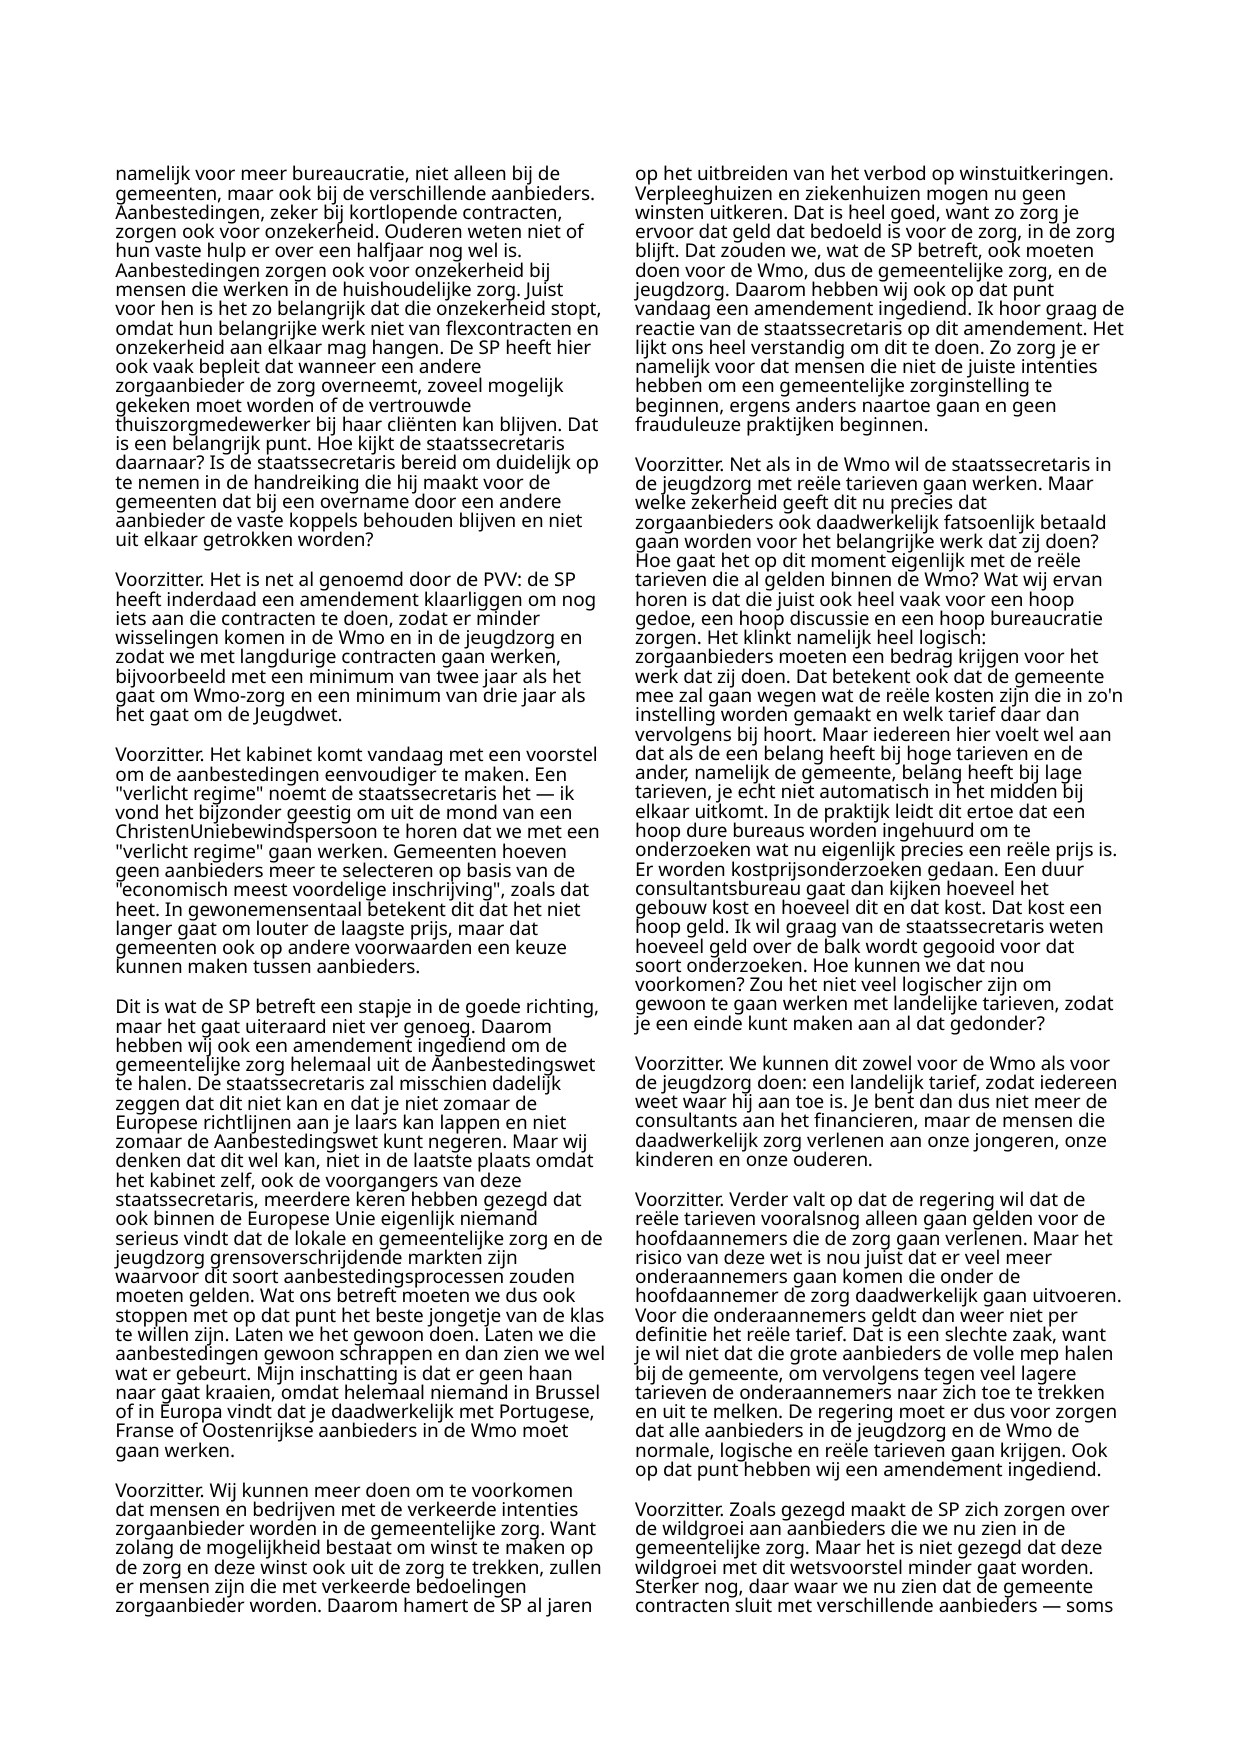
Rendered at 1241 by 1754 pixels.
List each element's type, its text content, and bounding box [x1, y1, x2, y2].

text Voorzitter. Verder valt op dat de regering wil dat de reële tarieven vooralsnog alleen gaan gelden voor de hoofdaannemers die de zorg gaan verlenen. Maar het risico van deze wet is nou juist dat er veel meer onderaannemers gaan komen die onder de hoofdaannemer de zorg daadwerkelijk gaan uitvoeren. Voor die onderaannemers geldt dan weer niet per definitie het reële tarief. Dat is een slechte zaak, want je wil niet dat die grote aanbieders de volle mep halen bij de gemeente, om vervolgens tegen veel lagere tarieven de onderaannemers naar zich toe te trekken en uit te melken. De regering moet er dus voor zorgen dat alle aanbieders in de jeugdzorg en de Wmo de normale, logische en reële tarieven gaan krijgen. Ook op dat punt hebben wij een amendement ingediend. [635, 1191, 1125, 1480]
text Voorzitter. Zoals gezegd maakt de SP zich zorgen over de wildgroei aan aanbieders die we nu zien in de gemeentelijke zorg. Maar het is niet gezegd dat deze wildgroei met dit wetsvoorstel minder gaat worden. Sterker nog, daar waar we nu zien dat de gemeente contracten sluit met verschillende aanbieders — soms [635, 1501, 1125, 1616]
text Voorzitter. Wij kunnen meer doen om te voorkomen dat mensen en bedrijven met de verkeerde intenties zorgaanbieder worden in de gemeentelijke zorg. Want zolang de mogelijkheid bestaat om winst te maken op de zorg en deze winst ook uit de zorg te trekken, zullen er mensen zijn die met verkeerde bedoelingen zorgaanbieder worden. Daarom hamert de SP al jaren [115, 1482, 605, 1616]
text Voorzitter. Net als in de Wmo wil de staatssecretaris in de jeugdzorg met reële tarieven gaan werken. Maar welke zekerheid geeft dit nu precies dat zorgaanbieders ook daadwerkelijk fatsoenlijk betaald gaan worden voor het belangrijke werk dat zij doen? Hoe gaat het op dit moment eigenlijk met de reële tarieven die al gelden binnen de Wmo? Wat wij ervan horen is dat die juist ook heel vaak voor een hoop gedoe, een hoop discussie en een hoop bureaucratie zorgen. Het klinkt namelijk heel logisch: zorgaanbieders moeten een bedrag krijgen voor het werk dat zij doen. Dat betekent ook dat de gemeente mee zal gaan wegen wat de reële kosten zijn die in zo'n instelling worden gemaakt en welk tarief daar dan vervolgens bij hoort. Maar iedereen hier voelt wel aan dat als de een belang heeft bij hoge tarieven en de ander, namelijk de gemeente, belang heeft bij lage tarieven, je echt niet automatisch in het midden bij elkaar uitkomt. In de praktijk leidt dit ertoe dat een hoop dure bureaus worden ingehuurd om te onderzoeken wat nu eigenlijk precies een reële prijs is. Er worden kostprijsonderzoeken gedaan. Een duur consultantsbureau gaat dan kijken hoeveel het gebouw kost en hoeveel dit en dat kost. Dat kost een hoop geld. Ik wil graag van de staatssecretaris weten hoeveel geld over de balk wordt gegooid voor dat soort onderzoeken. Hoe kunnen we dat nou voorkomen? Zou het niet veel logischer zijn om gewoon te gaan werken met landelijke tarieven, zodat je een einde kunt maken aan al dat gedonder? [635, 456, 1125, 1034]
text namelijk voor meer bureaucratie, niet alleen bij de gemeenten, maar ook bij de verschillende aanbieders. Aanbestedingen, zeker bij kortlopende contracten, zorgen ook voor onzekerheid. Ouderen weten niet of hun vaste hulp er over een halfjaar nog wel is. Aanbestedingen zorgen ook voor onzekerheid bij mensen die werken in de huishoudelijke zorg. Juist voor hen is het zo belangrijk dat die onzekerheid stopt, omdat hun belangrijke werk niet van flexcontracten en onzekerheid aan elkaar mag hangen. De SP heeft hier ook vaak bepleit dat wanneer een andere zorgaanbieder de zorg overneemt, zoveel mogelijk gekeken moet worden of de vertrouwde thuiszorgmedewerker bij haar cliënten kan blijven. Dat is een belangrijk punt. Hoe kijkt de staatssecretaris daarnaar? Is de staatssecretaris bereid om duidelijk op te nemen in de handreiking die hij maakt voor de gemeenten dat bij een overname door een andere aanbieder de vaste koppels behouden blijven en niet uit elkaar getrokken worden? [115, 165, 605, 551]
text Dit is wat de SP betreft een stapje in de goede richting, maar het gaat uiteraard niet ver genoeg. Daarom hebben wij ook een amendement ingediend om de gemeentelijke zorg helemaal uit de Aanbestedingswet te halen. De staatssecretaris zal misschien dadelijk zeggen dat dit niet kan en dat je niet zomaar de Europese richtlijnen aan je laars kan lappen en niet zomaar de Aanbestedingswet kunt negeren. Maar wij denken dat dit wel kan, niet in de laatste plaats omdat het kabinet zelf, ook de voorgangers van deze staatssecretaris, meerdere keren hebben gezegd dat ook binnen de Europese Unie eigenlijk niemand serieus vindt dat de lokale en gemeentelijke zorg en de jeugdzorg grensoverschrijdende markten zijn waarvoor dit soort aanbestedingsprocessen zouden moeten gelden. Wat ons betreft moeten we dus ook stoppen met op dat punt het beste jongetje van de klas te willen zijn. Laten we het gewoon doen. Laten we die aanbestedingen gewoon schrappen en dan zien we wel wat er gebeurt. Mijn inschatting is dat er geen haan naar gaat kraaien, omdat helemaal niemand in Brussel of in Europa vindt dat je daadwerkelijk met Portugese, Franse of Oostenrijkse aanbieders in de Wmo moet gaan werken. [115, 998, 605, 1461]
text Voorzitter. We kunnen dit zowel voor de Wmo als voor de jeugdzorg doen: een landelijk tarief, zodat iedereen weet waar hij aan toe is. Je bent dan dus niet meer de consultants aan het financieren, maar de mensen die daadwerkelijk zorg verlenen aan onze jongeren, onze kinderen en onze ouderen. [635, 1055, 1125, 1170]
text op het uitbreiden van het verbod op winstuitkeringen. Verpleeghuizen en ziekenhuizen mogen nu geen winsten uitkeren. Dat is heel goed, want zo zorg je ervoor dat geld dat bedoeld is voor de zorg, in de zorg blijft. Dat zouden we, wat de SP betreft, ook moeten doen voor de Wmo, dus de gemeentelijke zorg, en de jeugdzorg. Daarom hebben wij ook op dat punt vandaag een amendement ingediend. Ik hoor graag de reactie van de staatssecretaris op dit amendement. Het lijkt ons heel verstandig om dit te doen. Zo zorg je er namelijk voor dat mensen die niet de juiste intenties hebben om een gemeentelijke zorginstelling te beginnen, ergens anders naartoe gaan en geen frauduleuze praktijken beginnen. [635, 165, 1125, 435]
text Voorzitter. Het kabinet komt vandaag met een voorstel om de aanbestedingen eenvoudiger te maken. Een "verlicht regime" noemt de staatssecretaris het — ik vond het bijzonder geestig om uit de mond van een ChristenUniebewindspersoon te horen dat we met een "verlicht regime" gaan werken. Gemeenten hoeven geen aanbieders meer te selecteren op basis van de "economisch meest voordelige inschrijving", zoals dat heet. In gewonemensentaal betekent dit dat het niet langer gaat om louter de laagste prijs, maar dat gemeenten ook op andere voorwaarden een keuze kunnen maken tussen aanbieders. [115, 746, 605, 978]
text Voorzitter. Het is net al genoemd door de PVV: de SP heeft inderdaad een amendement klaarliggen om nog iets aan die contracten te doen, zodat er minder wisselingen komen in de Wmo en in de jeugdzorg en zodat we met langdurige contracten gaan werken, bijvoorbeeld met een minimum van twee jaar als het gaat om Wmo-zorg en een minimum van drie jaar als het gaat om de Jeugdwet. [115, 571, 605, 726]
